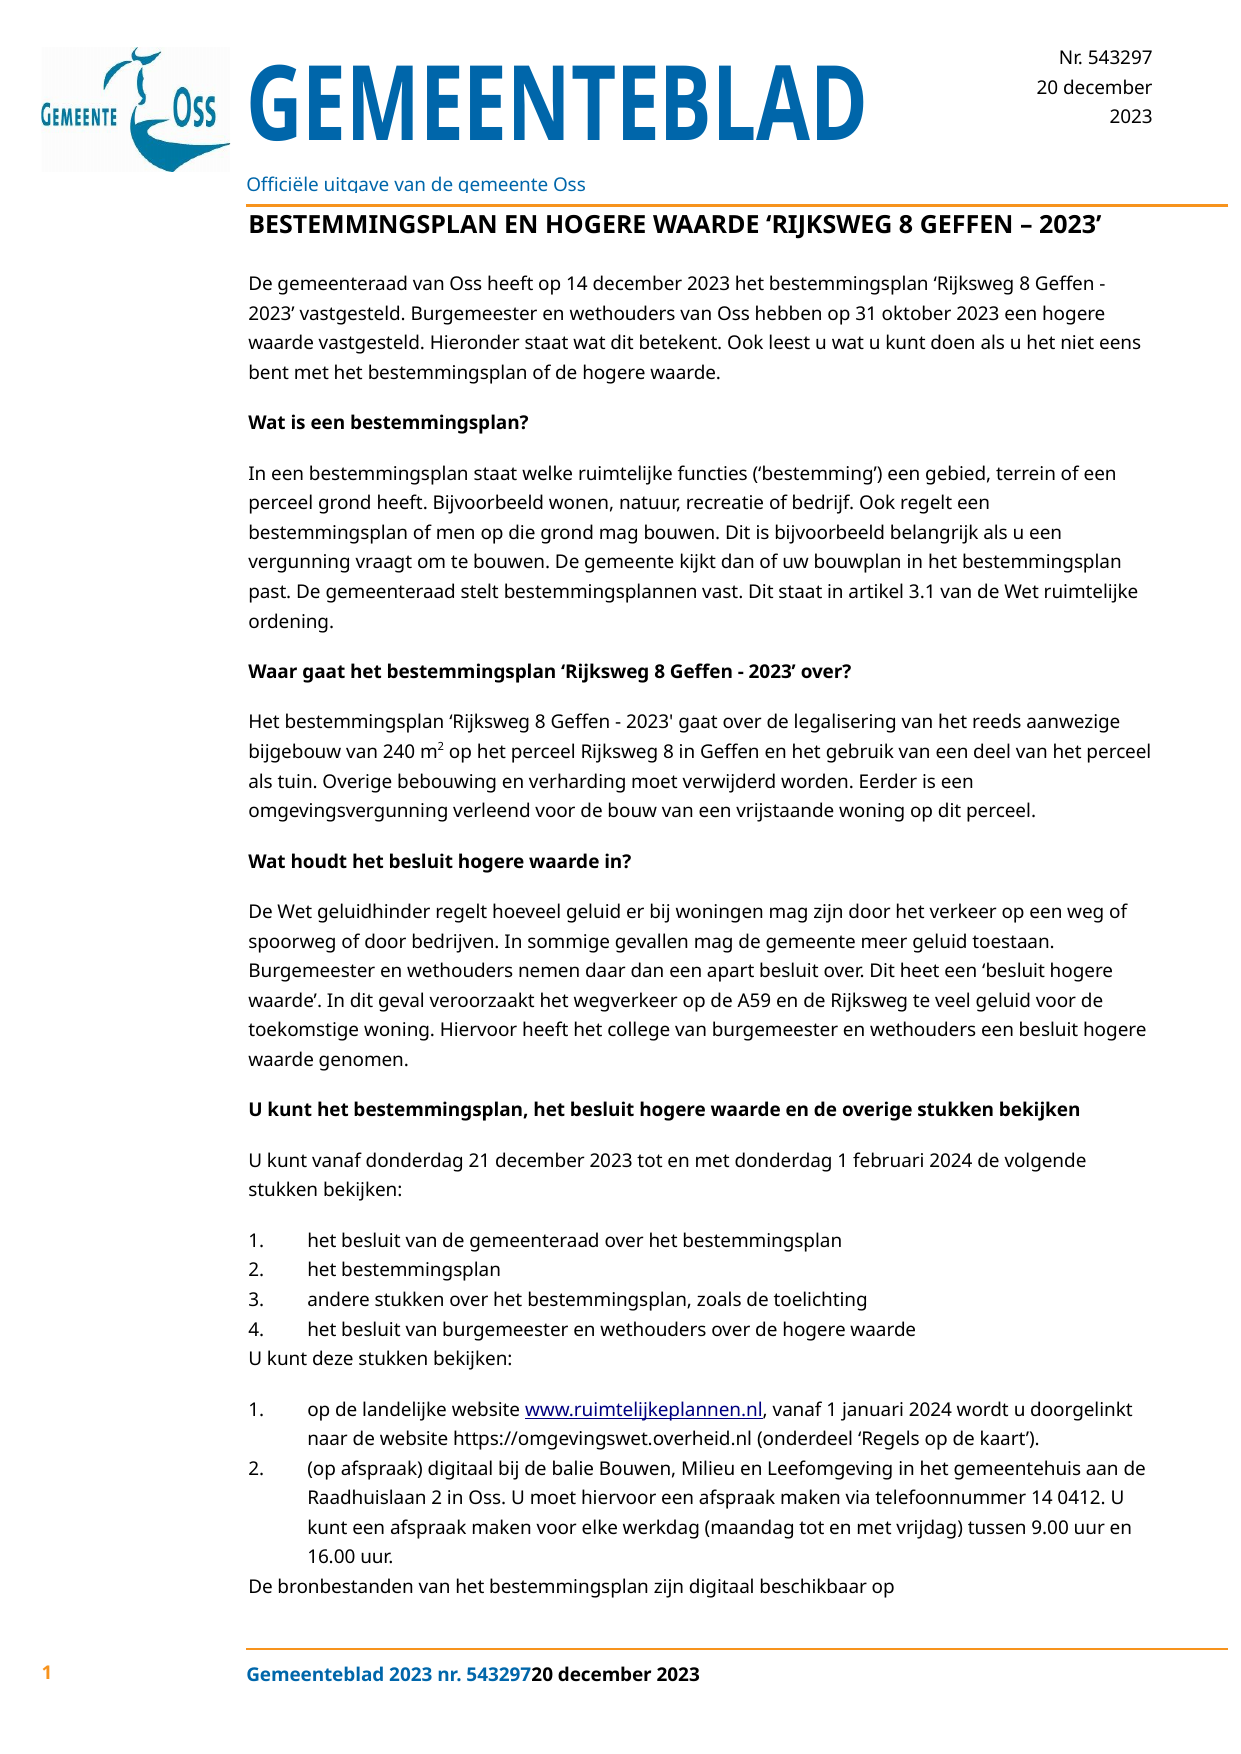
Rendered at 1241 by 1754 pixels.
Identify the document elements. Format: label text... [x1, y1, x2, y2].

list het bestemmingsplan [248, 1257, 1152, 1282]
text Waar gaat het bestemmingsplan ‘Rijksweg 8 Geffen - 2023’ over? [248, 658, 1152, 684]
list het besluit van de gemeenteraad over het bestemmingsplan [248, 1227, 1152, 1253]
text U kunt het bestemmingsplan, het besluit hogere waarde en de overige stukken bekijken [248, 1097, 1152, 1122]
text De bronbestanden van het bestemmingsplan zijn digitaal beschikbaar op [248, 1573, 1152, 1599]
list op de landelijke website www.ruimtelijkeplannen.nl, vanaf 1 januari 2024 wordt u doorgelinkt naar de website https://omgevingswet.overheid.nl (onderdeel ‘Regels op de kaart’). [248, 1396, 1152, 1451]
text BESTEMMINGSPLAN EN HOGERE WAARDE ‘RIJKSWEG 8 GEFFEN – 2023’ [248, 207, 1152, 241]
text De Wet geluidhinder regelt hoeveel geluid er bij woningen mag zijn door het verkeer op een weg of spoorweg of door bedrijven. In sommige gevallen mag de gemeente meer geluid toestaan. Burgemeester en wethouders nemen daar dan een apart besluit over. Dit heet een ‘besluit hogere waarde’. In dit geval veroorzaakt het wegverkeer op de A59 en de Rijksweg te veel geluid voor de toekomstige woning. Hiervoor heeft het college van burgemeester en wethouders een besluit hogere waarde genomen. [248, 898, 1152, 1072]
text U kunt vanaf donderdag 21 december 2023 tot en met donderdag 1 februari 2024 de volgende stukken bekijken: [248, 1147, 1152, 1202]
text De gemeenteraad van Oss heeft op 14 december 2023 het bestemmingsplan ‘Rijksweg 8 Geffen - 2023’ vastgesteld. Burgemeester en wethouders van Oss hebben op 31 oktober 2023 een hogere waarde vastgesteld. Hieronder staat wat dit betekent. Ook leest u wat u kunt doen als u het niet eens bent met het bestemmingsplan of de hogere waarde. [248, 270, 1152, 385]
text In een bestemmingsplan staat welke ruimtelijke functies (‘bestemming’) een gebied, terrein of een perceel grond heeft. Bijvoorbeeld wonen, natuur, recreatie of bedrijf. Ook regelt een bestemmingsplan of men op die grond mag bouwen. Dit is bijvoorbeeld belangrijk als u een vergunning vraagt om te bouwen. De gemeente kijkt dan of uw bouwplan in het bestemmingsplan past. De gemeenteraad stelt bestemmingsplannen vast. Dit staat in artikel 3.1 van de Wet ruimtelijke ordening. [248, 460, 1152, 633]
list het besluit van burgemeester en wethouders over de hogere waarde [248, 1316, 1152, 1341]
list andere stukken over het bestemmingsplan, zoals de toelichting [248, 1286, 1152, 1312]
text U kunt deze stukken bekijken: [248, 1345, 1152, 1371]
list (op afspraak) digitaal bij de balie Bouwen, Milieu en Leefomgeving in het gemeentehuis aan de Raadhuislaan 2 in Oss. U moet hiervoor een afspraak maken via telefoonnummer 14 0412. U kunt een afspraak maken voor elke werkdag (maandag tot en met vrijdag) tussen 9.00 uur en 16.00 uur. [248, 1455, 1152, 1569]
text Wat houdt het besluit hogere waarde in? [248, 848, 1152, 873]
text Wat is een bestemmingsplan? [248, 409, 1152, 435]
text Het bestemmingsplan ‘Rijksweg 8 Geffen - 2023' gaat over de legalisering van het reeds aanwezige bijgebouw van 240 m2 op het perceel Rijksweg 8 in Geffen en het gebruik van een deel van het perceel als tuin. Overige bebouwing en verharding moet verwijderd worden. Eerder is een omgevingsvergunning verleend voor de bouw van een vrijstaande woning op dit perceel. [248, 709, 1152, 823]
picture [41, 47, 231, 172]
